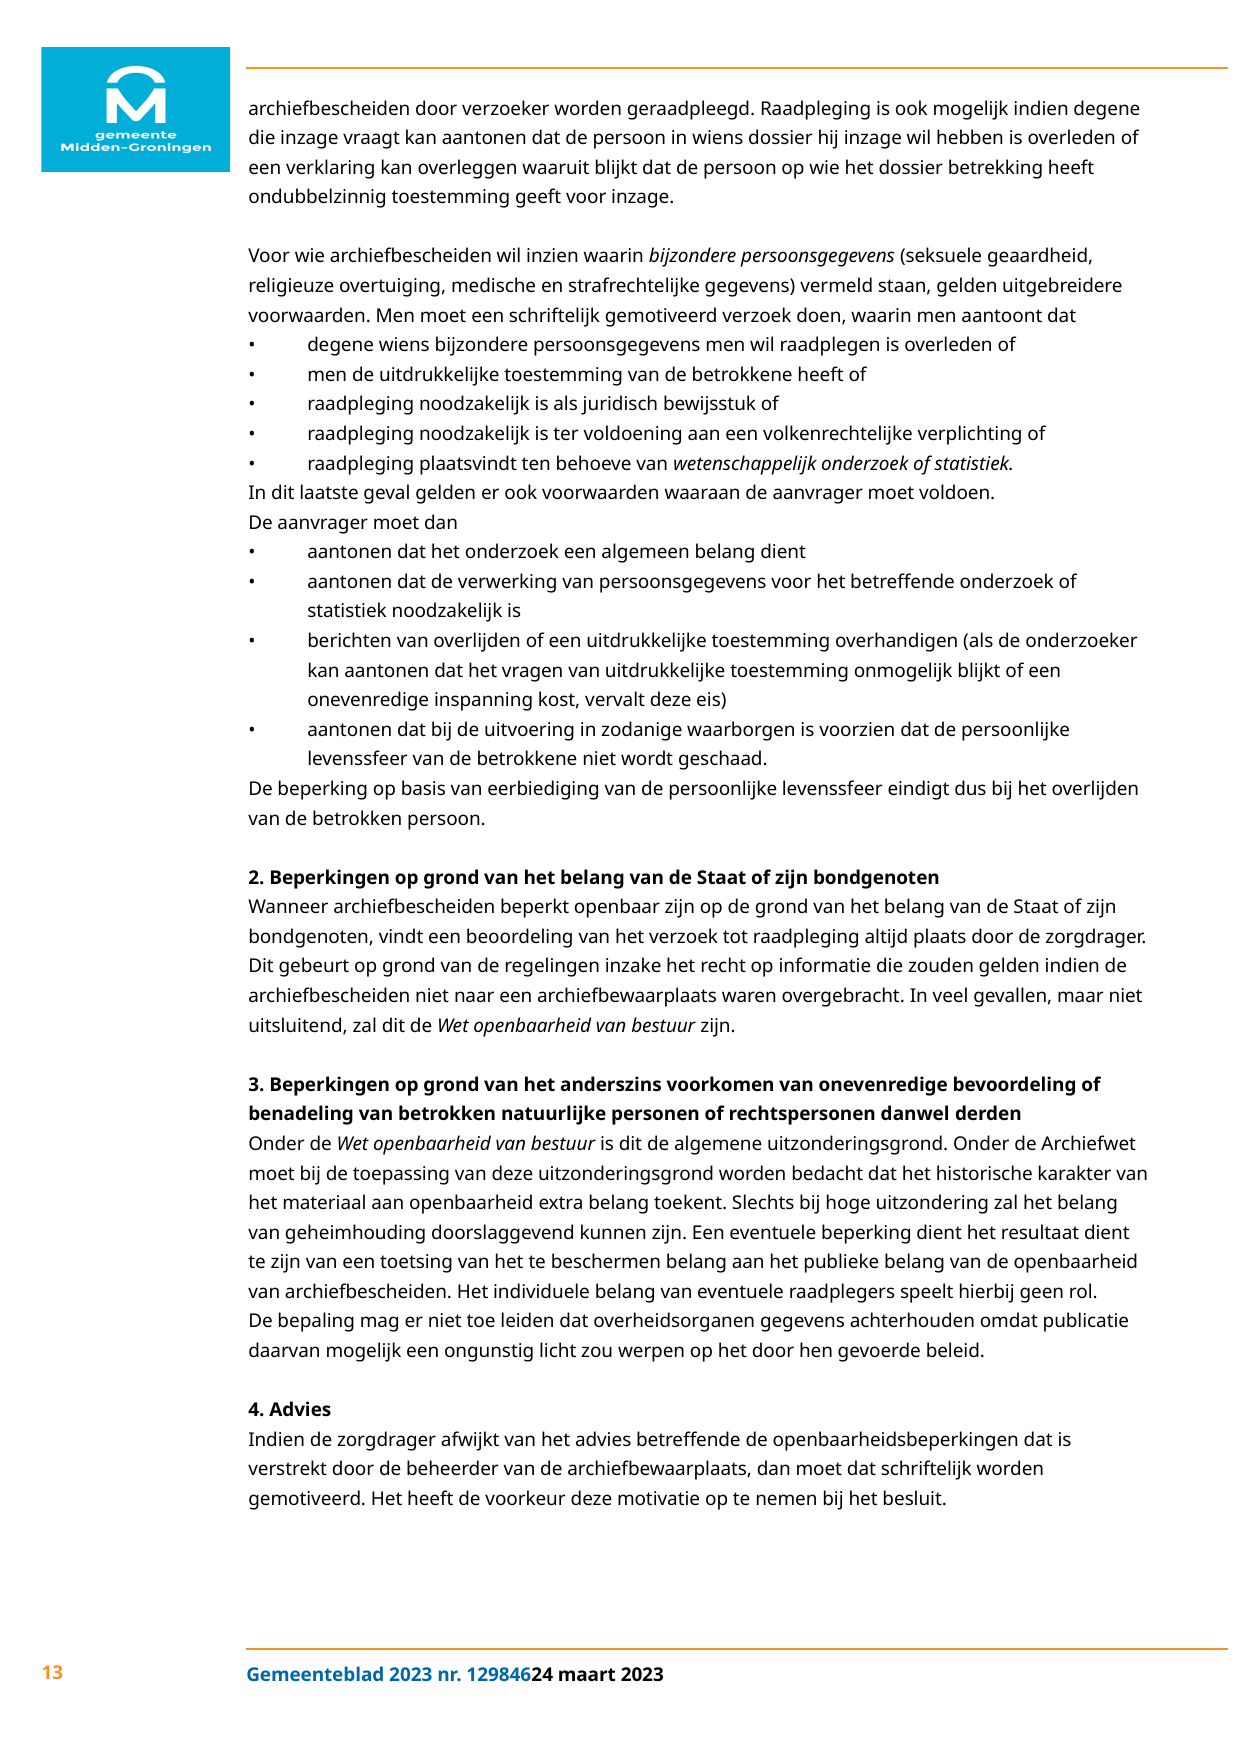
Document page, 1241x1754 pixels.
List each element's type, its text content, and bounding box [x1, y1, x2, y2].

text Onder de Wet openbaarheid van bestuur is dit de algemene uitzonderingsgrond. Onder de Archiefwet moet bij de toepassing van deze uitzonderingsgrond worden bedacht dat het historische karakter van het materiaal aan openbaarheid extra belang toekent. Slechts bij hoge uitzondering zal het belang van geheimhouding doorslaggevend kunnen zijn. Een eventuele beperking dient het resultaat dient te zijn van een toetsing van het te beschermen belang aan het publieke belang van de openbaarheid van archiefbescheiden. Het individuele belang van eventuele raadplegers speelt hierbij geen rol. [248, 1130, 1152, 1304]
list berichten van overlijden of een uitdrukkelijke toestemming overhandigen (als de onderzoeker kan aantonen dat het vragen van uitdrukkelijke toestemming onmogelijk blijkt of een onevenredige inspanning kost, vervalt deze eis) [248, 627, 1152, 712]
text De bepaling mag er niet toe leiden dat overheidsorganen gegevens achterhouden omdat publicatie daarvan mogelijk een ongunstig licht zou werpen op het door hen gevoerde beleid. [248, 1308, 1152, 1363]
text Wanneer archiefbescheiden beperkt openbaar zijn op de grond van het belang van de Staat of zijn bondgenoten, vindt een beoordeling van het verzoek tot raadpleging altijd plaats door de zorgdrager. Dit gebeurt op grond van de regelingen inzake het recht op informatie die zouden gelden indien de archiefbescheiden niet naar een archiefbewaarplaats waren overgebracht. In veel gevallen, maar niet uitsluitend, zal dit de Wet openbaarheid van bestuur zijn. [248, 893, 1152, 1038]
list aantonen dat bij de uitvoering in zodanige waarborgen is voorzien dat de persoonlijke levenssfeer van de betrokkene niet wordt geschaad. [248, 716, 1152, 771]
text 4. Advies [248, 1396, 1152, 1422]
list raadpleging plaatsvindt ten behoeve van wetenschappelijk onderzoek of statistiek. [248, 450, 1152, 476]
text Voor wie archiefbescheiden wil inzien waarin bijzondere persoonsgegevens (seksuele geaardheid, religieuze overtuiging, medische en strafrechtelijke gegevens) vermeld staan, gelden uitgebreidere voorwaarden. Men moet een schriftelijk gemotiveerd verzoek doen, waarin men aantoont dat [248, 243, 1152, 328]
picture [107, 89, 165, 122]
list aantonen dat het onderzoek een algemeen belang dient [248, 538, 1152, 564]
list aantonen dat de verwerking van persoonsgegevens voor het betreffende onderzoek of statistiek noodzakelijk is [248, 568, 1152, 623]
text Indien de zorgdrager afwijkt van het advies betreffende de openbaarheidsbeperkingen dat is verstrekt door de beheerder van de archiefbewaarplaats, dan moet dat schriftelijk worden gemotiveerd. Het heeft de voorkeur deze motivatie op te nemen bij het besluit. [248, 1426, 1152, 1511]
list degene wiens bijzondere persoonsgegevens men wil raadplegen is overleden of [248, 331, 1152, 357]
text 3. Beperkingen op grond van het anderszins voorkomen van onevenredige bevoordeling of benadeling van betrokken natuurlijke personen of rechtspersonen danwel derden [248, 1071, 1152, 1126]
text In dit laatste geval gelden er ook voorwaarden waaraan de aanvrager moet voldoen. [248, 479, 1152, 505]
picture [184, 146, 190, 153]
text archiefbescheiden door verzoeker worden geraadpleegd. Raadpleging is ook mogelijk indien degene die inzage vraagt kan aantonen dat de persoon in wiens dossier hij inzage wil hebben is overleden of een verklaring kan overleggen waaruit blijkt dat de persoon op wie het dossier betrekking heeft ondubbelzinnig toestemming geeft voor inzage. [248, 95, 1152, 209]
picture [108, 66, 164, 82]
text De beperking op basis van eerbiediging van de persoonlijke levenssfeer eindigt dus bij het overlijden van de betrokken persoon. [248, 775, 1152, 831]
list men de uitdrukkelijke toestemming van de betrokkene heeft of [248, 361, 1152, 387]
text De aanvrager moet dan [248, 509, 1152, 535]
list raadpleging noodzakelijk is als juridisch bewijsstuk of [248, 391, 1152, 416]
list raadpleging noodzakelijk is ter voldoening aan een volkenrechtelijke verplichting of [248, 420, 1152, 446]
text 2. Beperkingen op grond van het belang van de Staat of zijn bondgenoten [248, 864, 1152, 890]
